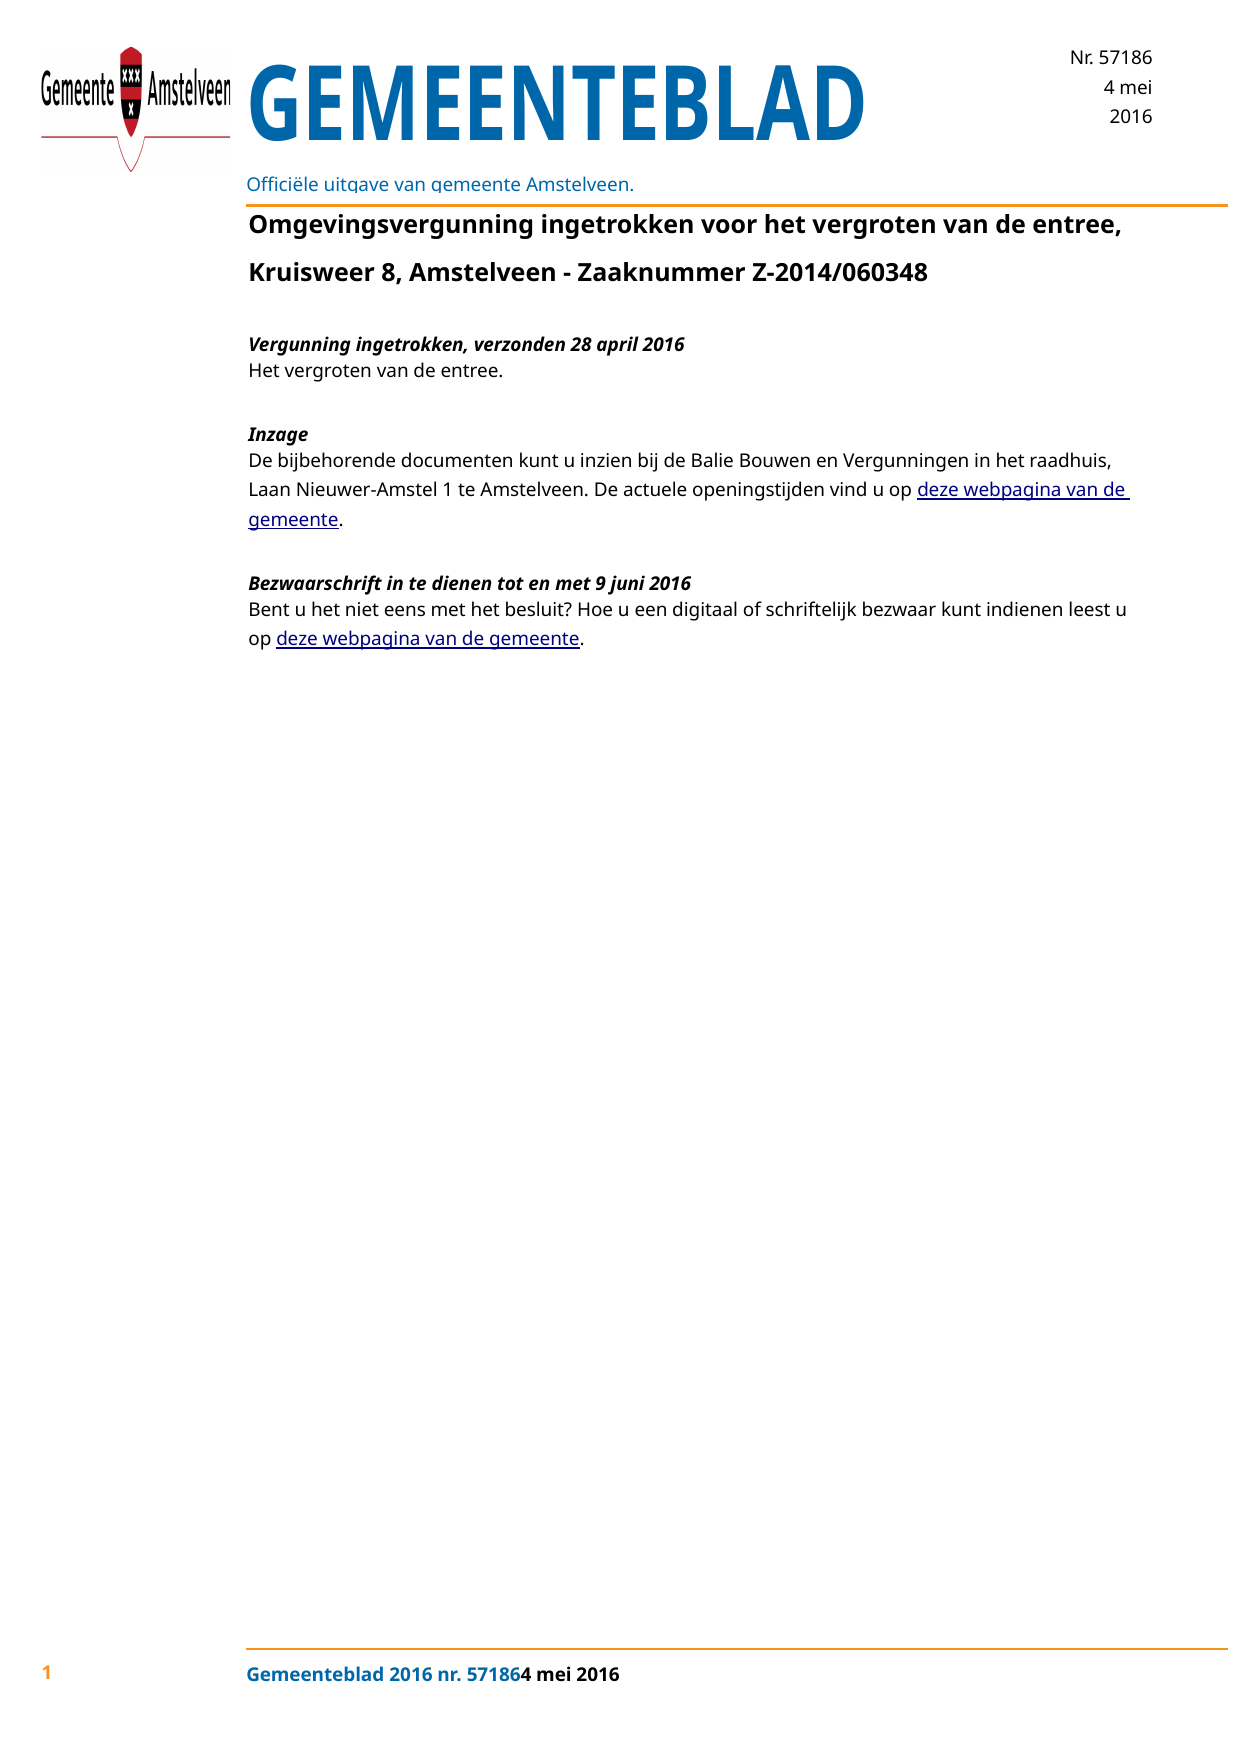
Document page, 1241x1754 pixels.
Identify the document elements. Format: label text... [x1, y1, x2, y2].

text Vergunning ingetrokken, verzonden 28 april 2016 [248, 331, 1152, 357]
text Het vergroten van de entree. [248, 357, 1152, 383]
text Bent u het niet eens met het besluit? Hoe u een digitaal of schriftelijk bezwaar kunt indienen leest u op deze webpagina van de gemeente. [248, 596, 1152, 651]
text Bezwaarschrift in te dienen tot en met 9 juni 2016 [248, 570, 1152, 596]
text Inzage [248, 421, 1152, 447]
picture [41, 47, 231, 172]
text Omgevingsvergunning ingetrokken voor het vergroten van de entree, Kruisweer 8, Amstelveen - Zaaknummer Z-2014/060348 [248, 207, 1152, 288]
text De bijbehorende documenten kunt u inzien bij de Balie Bouwen en Vergunningen in het raadhuis, Laan Nieuwer-Amstel 1 te Amstelveen. De actuele openingstijden vind u op deze webpagina van de gemeente. [248, 447, 1152, 532]
